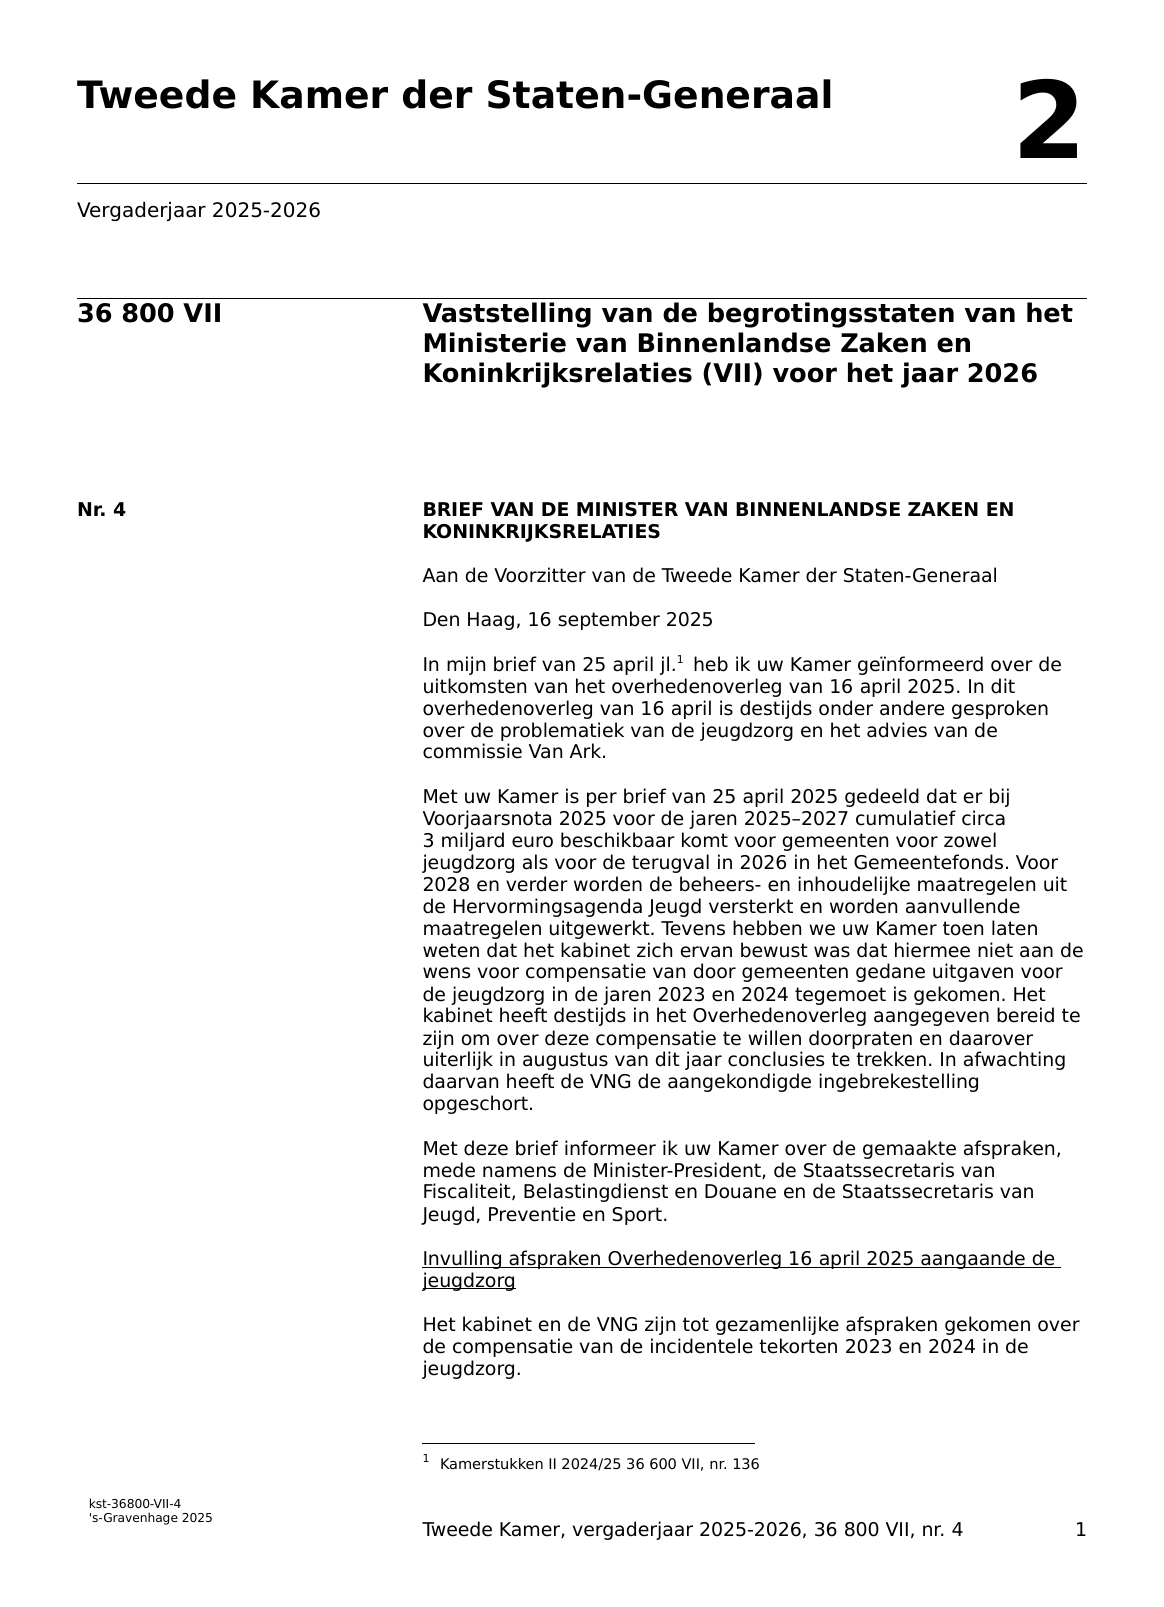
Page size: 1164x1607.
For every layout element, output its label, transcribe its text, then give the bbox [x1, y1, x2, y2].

subtitle Invulling afspraken Overhedenoverleg 16 april 2025 aangaande de jeugdzorg [422, 1248, 1087, 1292]
text 's-Gravenhage 2025 [88, 1511, 323, 1525]
text Den Haag, 16 september 2025 [422, 609, 1087, 631]
subtitle 36 800 VII Vaststelling van de begrotingsstaten van het Ministerie van Binnenlandse Zaken en Koninkrijksrelaties (VII) voor het jaar 2026 [77, 299, 1087, 388]
text kst-36800-VII-4 [88, 1497, 323, 1511]
subtitle Nr. 4 BRIEF VAN DE MINISTER VAN BINNENLANDSE ZAKEN EN KONINKRIJKSRELATIES [77, 499, 1087, 543]
table_header 2 [886, 59, 1087, 183]
text Met uw Kamer is per brief van 25 april 2025 gedeeld dat er bij Voorjaarsnota 2025 voor de jaren 2025–2027 cumulatief circa 3 miljard euro beschikbaar komt voor gemeenten voor zowel jeugdzorg als voor de terugval in 2026 in het Gemeentefonds. Voor 2028 en verder worden de beheers- en inhoudelijke maatregelen uit de Hervormingsagenda Jeugd versterkt en worden aanvullende maatregelen uitgewerkt. Tevens hebben we uw Kamer toen laten weten dat het kabinet zich ervan bewust was dat hiermee niet aan de wens voor compensatie van door gemeenten gedane uitgaven voor de jeugdzorg in de jaren 2023 en 2024 tegemoet is gekomen. Het kabinet heeft destijds in het Overhedenoverleg aangegeven bereid te zijn om over deze compensatie te willen doorpraten en daarover uiterlijk in augustus van dit jaar conclusies te trekken. In afwachting daarvan heeft de VNG de aangekondigde ingebrekestelling opgeschort. [422, 786, 1087, 1115]
text Aan de Voorzitter van de Tweede Kamer der Staten-Generaal [422, 565, 1087, 587]
text Kamerstukken II 2024/25 36 600 VII, nr. 136 [422, 1452, 1087, 1474]
text Het kabinet en de VNG zijn tot gezamenlijke afspraken gekomen over de compensatie van de incidentele tekorten 2023 en 2024 in de jeugdzorg. [422, 1314, 1087, 1380]
table_header Tweede Kamer der Staten-Generaal [77, 59, 886, 183]
text Met deze brief informeer ik uw Kamer over de gemaakte afspraken, mede namens de Minister-President, de Staatssecretaris van Fiscaliteit, Belastingdienst en Douane en de Staatssecretaris van Jeugd, Preventie en Sport. [422, 1137, 1087, 1225]
text In mijn brief van 25 april jl. heb ik uw Kamer geïnformeerd over de uitkomsten van het overhedenoverleg van 16 april 2025. In dit overhedenoverleg van 16 april is destijds onder andere gesproken over de problematiek van de jeugdzorg en het advies van de commissie Van Ark. [422, 653, 1087, 763]
table_cell Vergaderjaar 2025-2026 [77, 184, 1087, 298]
